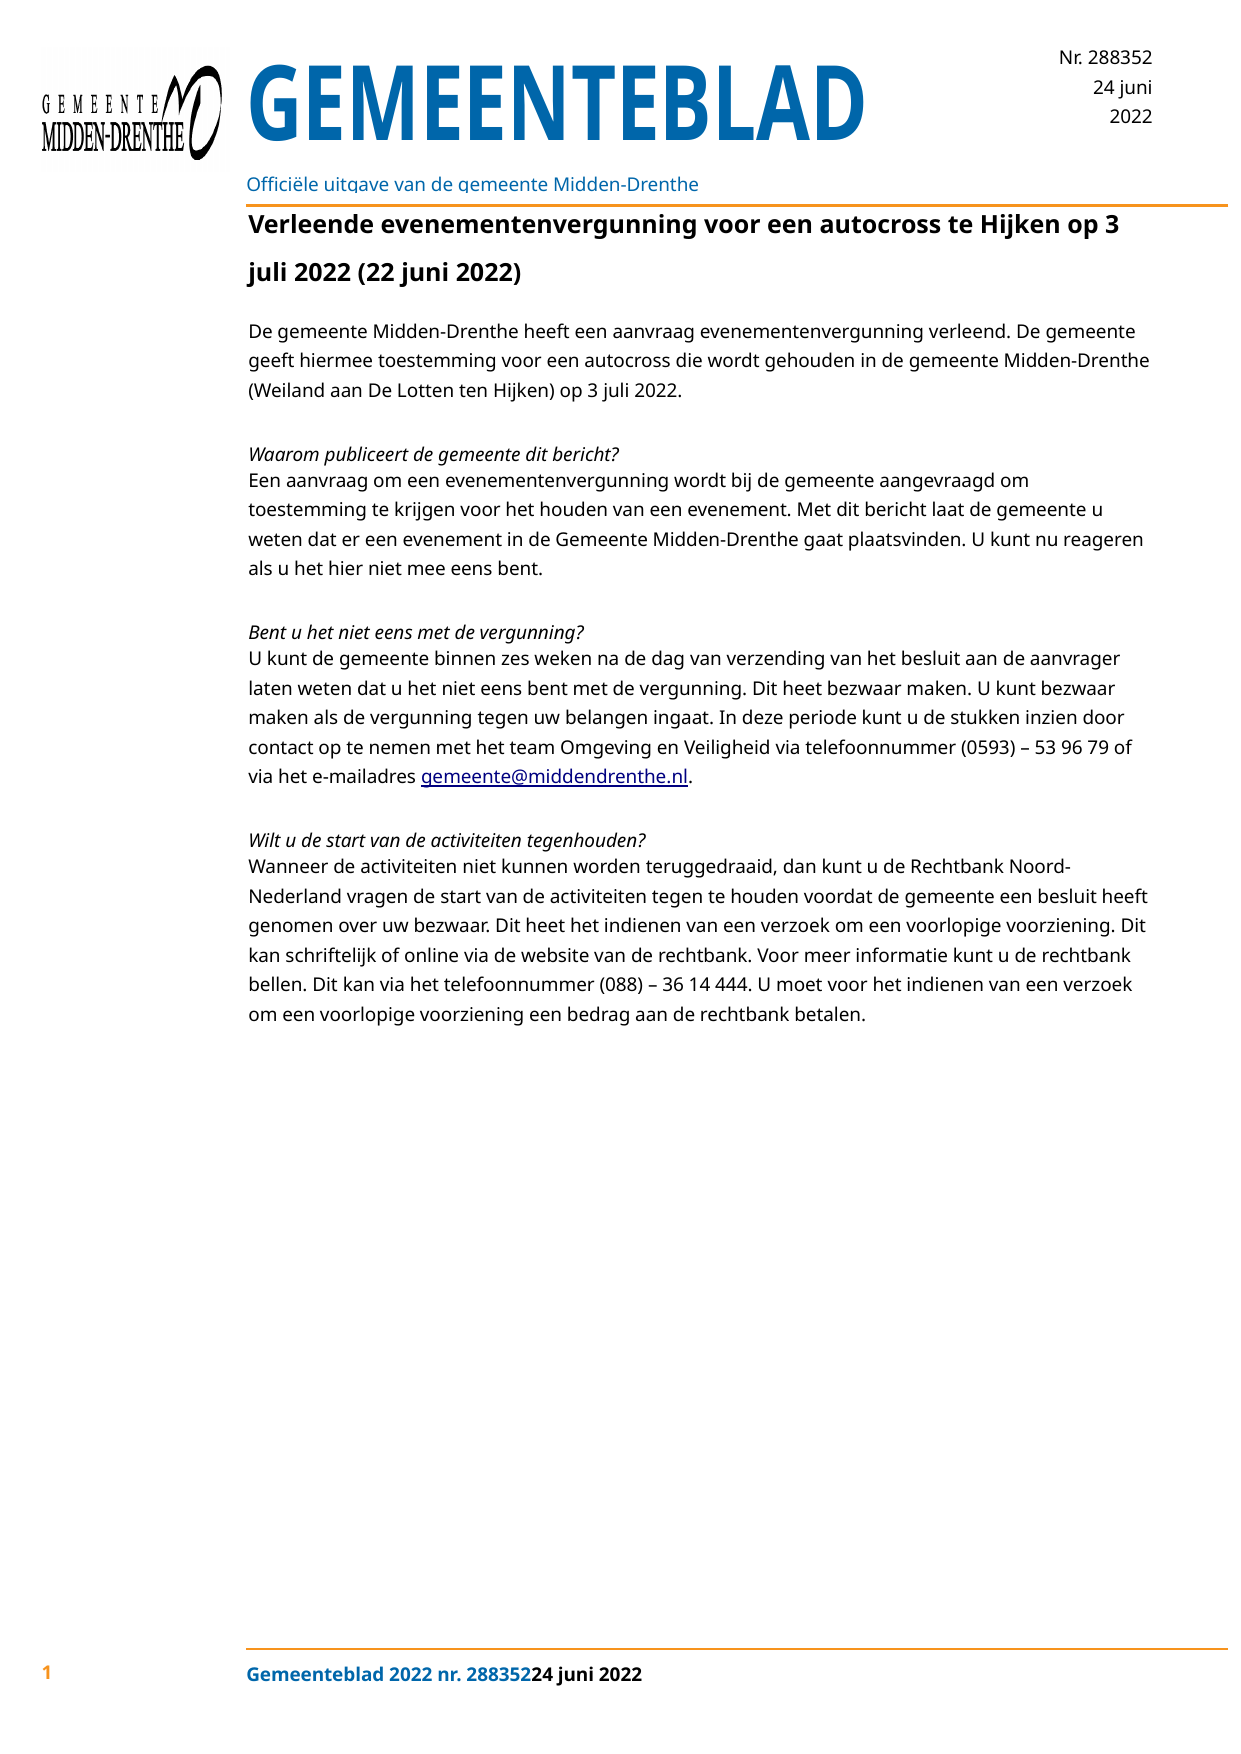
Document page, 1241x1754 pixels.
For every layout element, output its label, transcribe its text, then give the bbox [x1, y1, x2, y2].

text Een aanvraag om een evenementenvergunning wordt bij de gemeente aangevraagd om toestemming te krijgen voor het houden van een evenement. Met dit bericht laat de gemeente u weten dat er een evenement in de Gemeente Midden-Drenthe gaat plaatsvinden. U kunt nu reageren als u het hier niet mee eens bent. [248, 467, 1152, 581]
text Wanneer de activiteiten niet kunnen worden teruggedraaid, dan kunt u de Rechtbank Noord-Nederland vragen de start van de activiteiten tegen te houden voordat de gemeente een besluit heeft genomen over uw bezwaar. Dit heet het indienen van een verzoek om een voorlopige voorziening. Dit kan schriftelijk of online via de website van de rechtbank. Voor meer informatie kunt u de rechtbank bellen. Dit kan via het telefoonnummer (088) – 36 14 444. U moet voor het indienen van een verzoek om een voorlopige voorziening een bedrag aan de rechtbank betalen. [248, 853, 1152, 1027]
text Bent u het niet eens met de vergunning? [248, 619, 1152, 645]
text Waarom publiceert de gemeente dit bericht? [248, 441, 1152, 467]
text Verleende evenementenvergunning voor een autocross te Hijken op 3 juli 2022 (22 juni 2022) [248, 207, 1152, 288]
text Wilt u de start van de activiteiten tegenhouden? [248, 827, 1152, 853]
text De gemeente Midden-Drenthe heeft een aanvraag evenementenvergunning verleend. De gemeente geeft hiermee toestemming voor een autocross die wordt gehouden in de gemeente Midden-Drenthe (Weiland aan De Lotten ten Hijken) op 3 juli 2022. [248, 318, 1152, 403]
picture [41, 47, 231, 172]
text U kunt de gemeente binnen zes weken na de dag van verzending van het besluit aan de aanvrager laten weten dat u het niet eens bent met de vergunning. Dit heet bezwaar maken. U kunt bezwaar maken als de vergunning tegen uw belangen ingaat. In deze periode kunt u de stukken inzien door contact op te nemen met het team Omgeving en Veiligheid via telefoonnummer (0593) – 53 96 79 of via het e-mailadres gemeente@middendrenthe.nl. [248, 645, 1152, 789]
